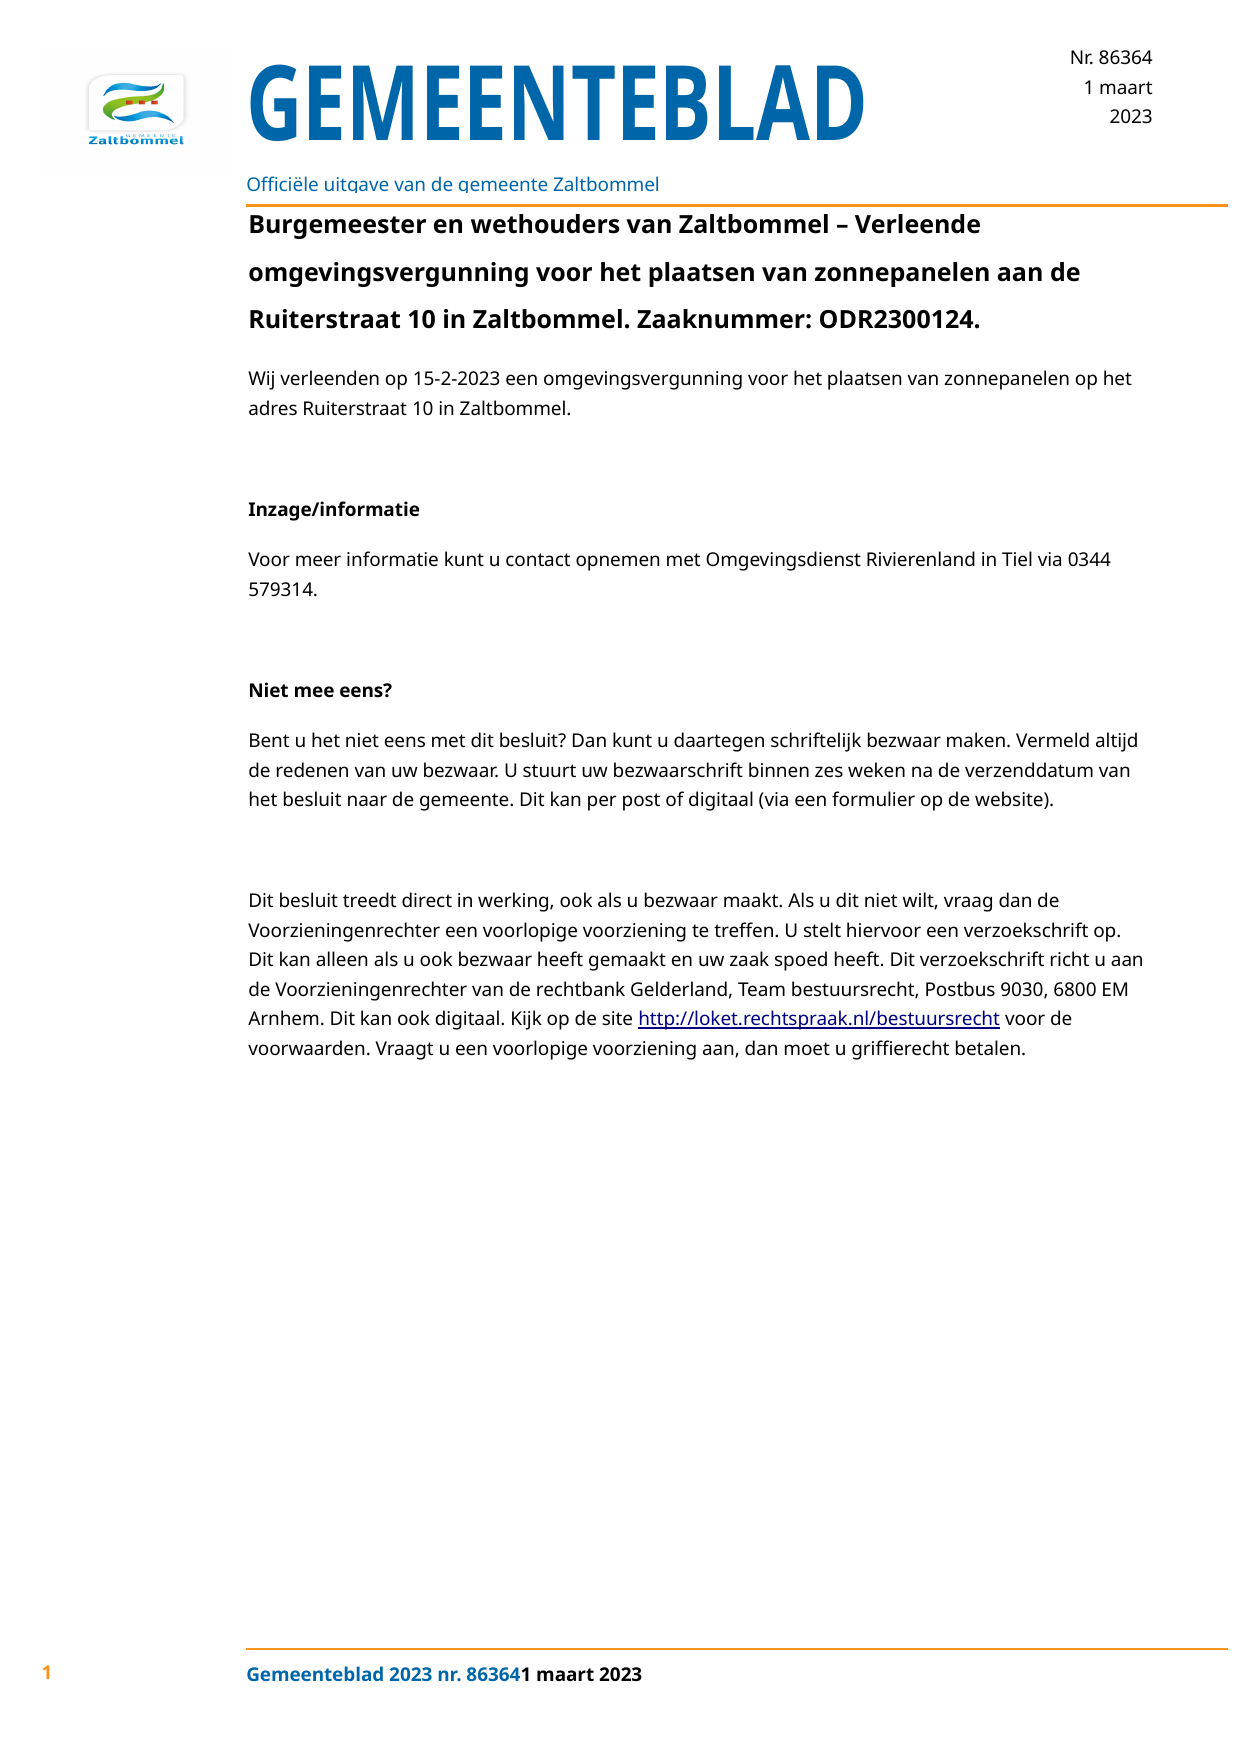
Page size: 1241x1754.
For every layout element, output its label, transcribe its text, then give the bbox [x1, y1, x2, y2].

text Dit besluit treedt direct in werking, ook als u bezwaar maakt. Als u dit niet wilt, vraag dan de Voorzieningenrechter een voorlopige voorziening te treffen. U stelt hiervoor een verzoekschrift op. Dit kan alleen als u ook bezwaar heeft gemaakt en uw zaak spoed heeft. Dit verzoekschrift richt u aan de Voorzieningenrechter van de rechtbank Gelderland, Team bestuursrecht, Postbus 9030, 6800 EM Arnhem. Dit kan ook digitaal. Kijk op de site http://loket.rechtspraak.nl/bestuursrecht voor de voorwaarden. Vraagt u een voorlopige voorziening aan, dan moet u griffierecht betalen. [248, 887, 1152, 1061]
text Inzage/informatie [248, 496, 1152, 522]
picture [41, 47, 231, 172]
text Voor meer informatie kunt u contact opnemen met Omgevingsdienst Rivierenland in Tiel via 0344 579314. [248, 546, 1152, 602]
text Niet mee eens? [248, 677, 1152, 702]
text Burgemeester en wethouders van Zaltbommel – Verleende omgevingsvergunning voor het plaatsen van zonnepanelen aan de Ruiterstraat 10 in Zaltbommel. Zaaknummer: ODR2300124. [248, 207, 1152, 336]
text Wij verleenden op 15-2-2023 een omgevingsvergunning voor het plaatsen van zonnepanelen op het adres Ruiterstraat 10 in Zaltbommel. [248, 366, 1152, 421]
text Bent u het niet eens met dit besluit? Dan kunt u daartegen schriftelijk bezwaar maken. Vermeld altijd de redenen van uw bezwaar. U stuurt uw bezwaarschrift binnen zes weken na de verzenddatum van het besluit naar de gemeente. Dit kan per post of digitaal (via een formulier op de website). [248, 727, 1152, 812]
